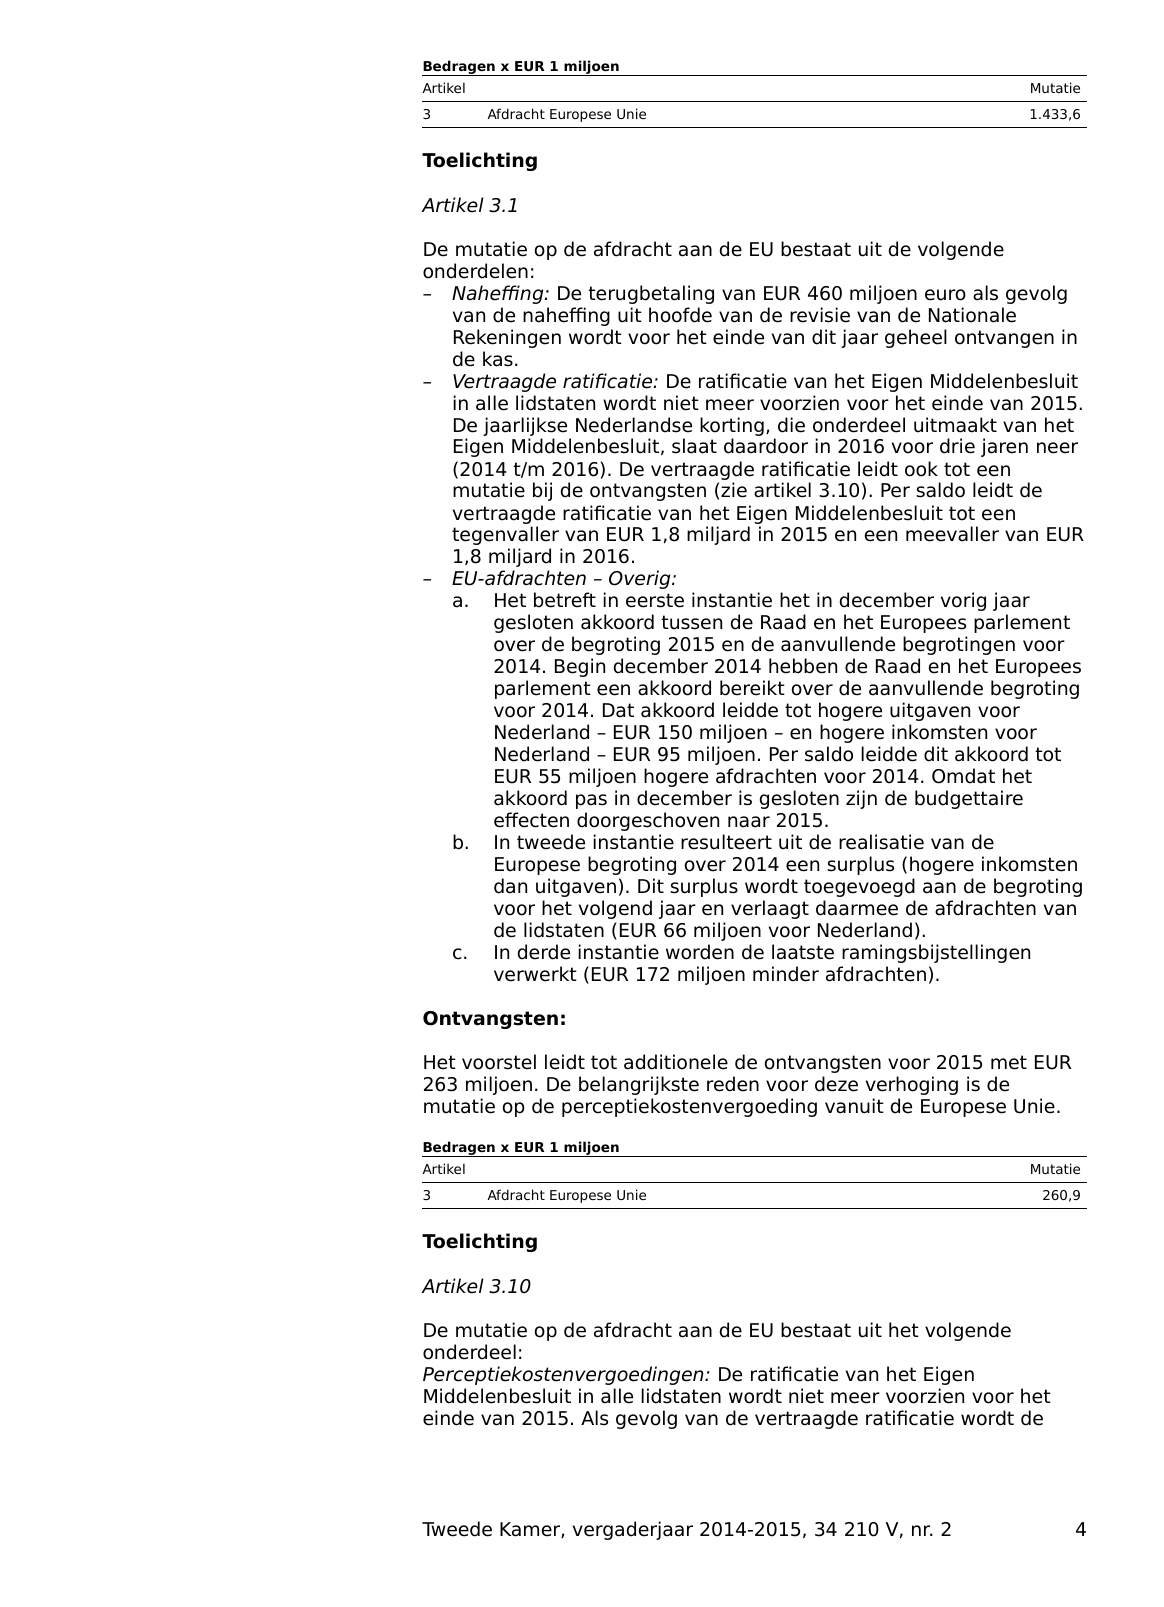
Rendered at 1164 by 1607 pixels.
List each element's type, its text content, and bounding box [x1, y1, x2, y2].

table_cell Mutatie [954, 1157, 1087, 1182]
text Het voorstel leidt tot additionele de ontvangsten voor 2015 met EUR 263 miljoen. De belangrijkste reden voor deze verhoging is de mutatie op de perceptiekostenvergoeding vanuit de Europese Unie. [422, 1052, 1087, 1118]
table_cell Mutatie [954, 76, 1087, 101]
table_cell Artikel [422, 76, 954, 101]
subtitle Toelichting [422, 150, 1087, 172]
text De mutatie op de afdracht aan de EU bestaat uit de volgende onderdelen: [422, 239, 1087, 283]
table_header Bedragen x EUR 1 miljoen [422, 1140, 1087, 1156]
table_header Bedragen x EUR 1 miljoen [422, 59, 1087, 75]
subtitle Ontvangsten: [422, 1008, 1087, 1030]
subtitle Artikel 3.10 [422, 1276, 1087, 1297]
text c. In derde instantie worden de laatste ramingsbijstellingen verwerkt (EUR 172 miljoen minder afdrachten). [452, 942, 1087, 986]
subtitle Toelichting [422, 1231, 1087, 1253]
table_cell 1.433,6 [954, 102, 1087, 127]
text b. In tweede instantie resulteert uit de realisatie van de Europese begroting over 2014 een surplus (hogere inkomsten dan uitgaven). Dit surplus wordt toegevoegd aan de begroting voor het volgend jaar en verlaagt daarmee de afdrachten van de lidstaten (EUR 66 miljoen voor Nederland). [452, 832, 1087, 942]
text a. Het betreft in eerste instantie het in december vorig jaar gesloten akkoord tussen de Raad en het Europees parlement over de begroting 2015 en de aanvullende begrotingen voor 2014. Begin december 2014 hebben de Raad en het Europees parlement een akkoord bereikt over de aanvullende begroting voor 2014. Dat akkoord leidde tot hogere uitgaven voor Nederland – EUR 150 miljoen – en hogere inkomsten voor Nederland – EUR 95 miljoen. Per saldo leidde dit akkoord tot EUR 55 miljoen hogere afdrachten voor 2014. Omdat het akkoord pas in december is gesloten zijn de budgettaire effecten doorgeschoven naar 2015. [452, 590, 1087, 832]
table_cell 3 [422, 1183, 481, 1208]
table_cell Afdracht Europese Unie [481, 102, 954, 127]
subtitle Artikel 3.1 [422, 194, 1087, 216]
table_cell Afdracht Europese Unie [481, 1183, 954, 1208]
text – EU-afdrachten – Overig: [422, 568, 1087, 590]
text – Naheffing: De terugbetaling van EUR 460 miljoen euro als gevolg van de naheffing uit hoofde van de revisie van de Nationale Rekeningen wordt voor het einde van dit jaar geheel ontvangen in de kas. [422, 283, 1087, 371]
table_cell 3 [422, 102, 481, 127]
text Perceptiekostenvergoedingen: De ratificatie van het Eigen Middelenbesluit in alle lidstaten wordt niet meer voorzien voor het einde van 2015. Als gevolg van de vertraagde ratificatie wordt de [422, 1364, 1087, 1429]
text – Vertraagde ratificatie: De ratificatie van het Eigen Middelenbesluit in alle lidstaten wordt niet meer voorzien voor het einde van 2015. De jaarlijkse Nederlandse korting, die onderdeel uitmaakt van het Eigen Middelenbesluit, slaat daardoor in 2016 voor drie jaren neer (2014 t/m 2016). De vertraagde ratificatie leidt ook tot een mutatie bij de ontvangsten (zie artikel 3.10). Per saldo leidt de vertraagde ratificatie van het Eigen Middelenbesluit tot een tegenvaller van EUR 1,8 miljard in 2015 en een meevaller van EUR 1,8 miljard in 2016. [422, 371, 1087, 568]
text De mutatie op de afdracht aan de EU bestaat uit het volgende onderdeel: [422, 1320, 1087, 1364]
table_cell Artikel [422, 1157, 954, 1182]
table_cell 260,9 [954, 1183, 1087, 1208]
